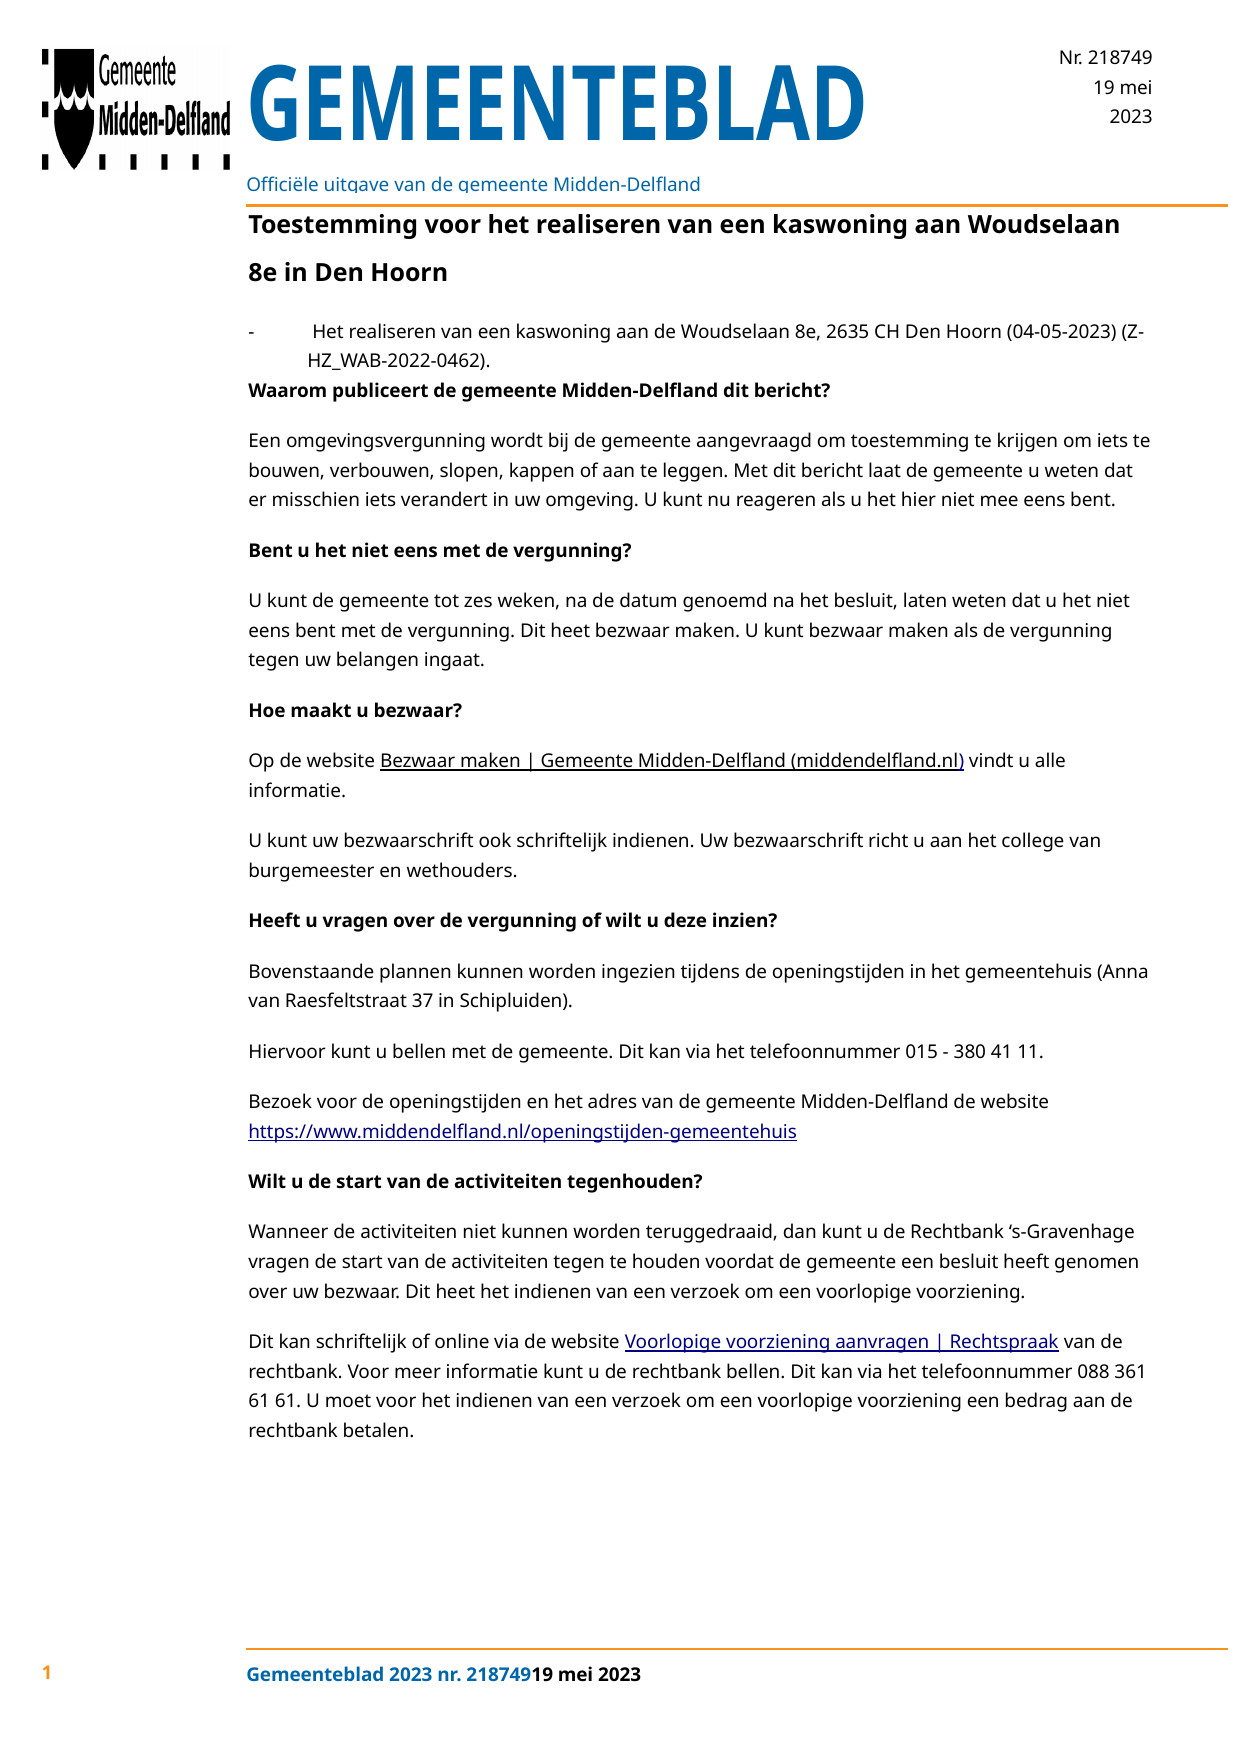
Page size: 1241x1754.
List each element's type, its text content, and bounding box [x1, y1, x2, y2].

text Toestemming voor het realiseren van een kaswoning aan Woudselaan 8e in Den Hoorn [248, 207, 1152, 288]
text Op de website Bezwaar maken | Gemeente Midden-Delfland (middendelfland.nl) vindt u alle informatie. [248, 747, 1152, 803]
text U kunt de gemeente tot zes weken, na de datum genoemd na het besluit, laten weten dat u het niet eens bent met de vergunning. Dit heet bezwaar maken. U kunt bezwaar maken als de vergunning tegen uw belangen ingaat. [248, 587, 1152, 672]
text Wilt u de start van de activiteiten tegenhouden? [248, 1168, 1152, 1194]
text Een omgevingsvergunning wordt bij de gemeente aangevraagd om toestemming te krijgen om iets te bouwen, verbouwen, slopen, kappen of aan te leggen. Met dit bericht laat de gemeente u weten dat er misschien iets verandert in uw omgeving. U kunt nu reageren als u het hier niet mee eens bent. [248, 427, 1152, 512]
text Hiervoor kunt u bellen met de gemeente. Dit kan via het telefoonnummer 015 - 380 41 11. [248, 1038, 1152, 1064]
text Hoe maakt u bezwaar? [248, 697, 1152, 723]
text Bovenstaande plannen kunnen worden ingezien tijdens de openingstijden in het gemeentehuis (Anna van Raesfeltstraat 37 in Schipluiden). [248, 958, 1152, 1013]
text U kunt uw bezwaarschrift ook schriftelijk indienen. Uw bezwaarschrift richt u aan het college van burgemeester en wethouders. [248, 827, 1152, 883]
picture [41, 47, 231, 172]
text Heeft u vragen over de vergunning of wilt u deze inzien? [248, 907, 1152, 933]
text Dit kan schriftelijk of online via de website Voorlopige voorziening aanvragen | Rechtspraak van de rechtbank. Voor meer informatie kunt u de rechtbank bellen. Dit kan via het telefoonnummer 088 361 61 61. U moet voor het indienen van een verzoek om een voorlopige voorziening een bedrag aan de rechtbank betalen. [248, 1328, 1152, 1443]
text Bezoek voor de openingstijden en het adres van de gemeente Midden-Delfland de website https://www.middendelfland.nl/openingstijden-gemeentehuis [248, 1088, 1152, 1144]
text Waarom publiceert de gemeente Midden-Delfland dit bericht? [248, 377, 1152, 403]
text Wanneer de activiteiten niet kunnen worden teruggedraaid, dan kunt u de Rechtbank ‘s-Gravenhage vragen de start van de activiteiten tegen te houden voordat de gemeente een besluit heeft genomen over uw bezwaar. Dit heet het indienen van een verzoek om een voorlopige voorziening. [248, 1219, 1152, 1304]
text Bent u het niet eens met de vergunning? [248, 537, 1152, 563]
list Het realiseren van een kaswoning aan de Woudselaan 8e, 2635 CH Den Hoorn (04-05-2023) (Z-HZ_WAB-2022-0462). [248, 318, 1152, 373]
